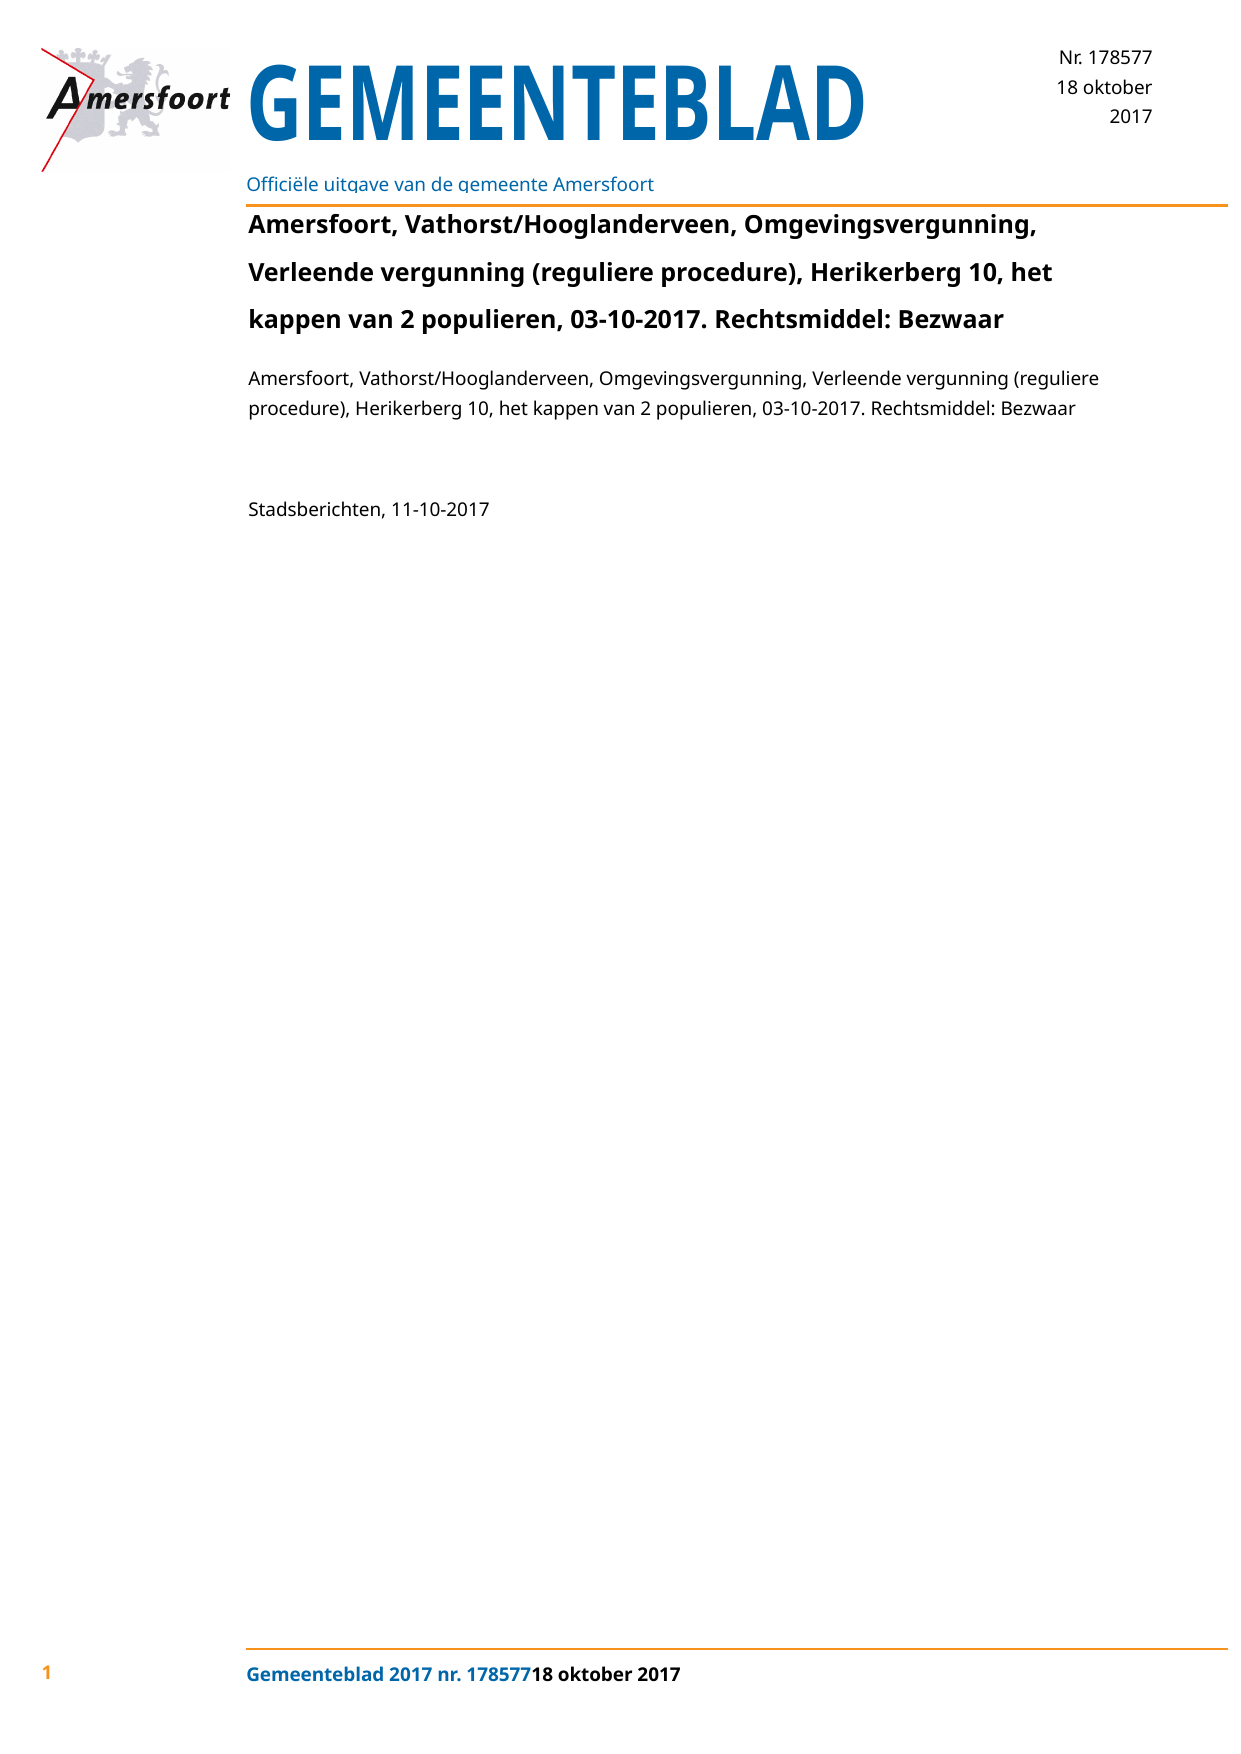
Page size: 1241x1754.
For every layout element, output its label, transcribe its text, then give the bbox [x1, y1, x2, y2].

text Amersfoort, Vathorst/Hooglanderveen, Omgevingsvergunning, Verleende vergunning (reguliere procedure), Herikerberg 10, het kappen van 2 populieren, 03-10-2017. Rechtsmiddel: Bezwaar [248, 366, 1152, 421]
text Stadsberichten, 11-10-2017 [248, 496, 1152, 522]
text Amersfoort, Vathorst/Hooglanderveen, Omgevingsvergunning, Verleende vergunning (reguliere procedure), Herikerberg 10, het kappen van 2 populieren, 03-10-2017. Rechtsmiddel: Bezwaar [248, 207, 1152, 336]
picture [41, 47, 231, 172]
